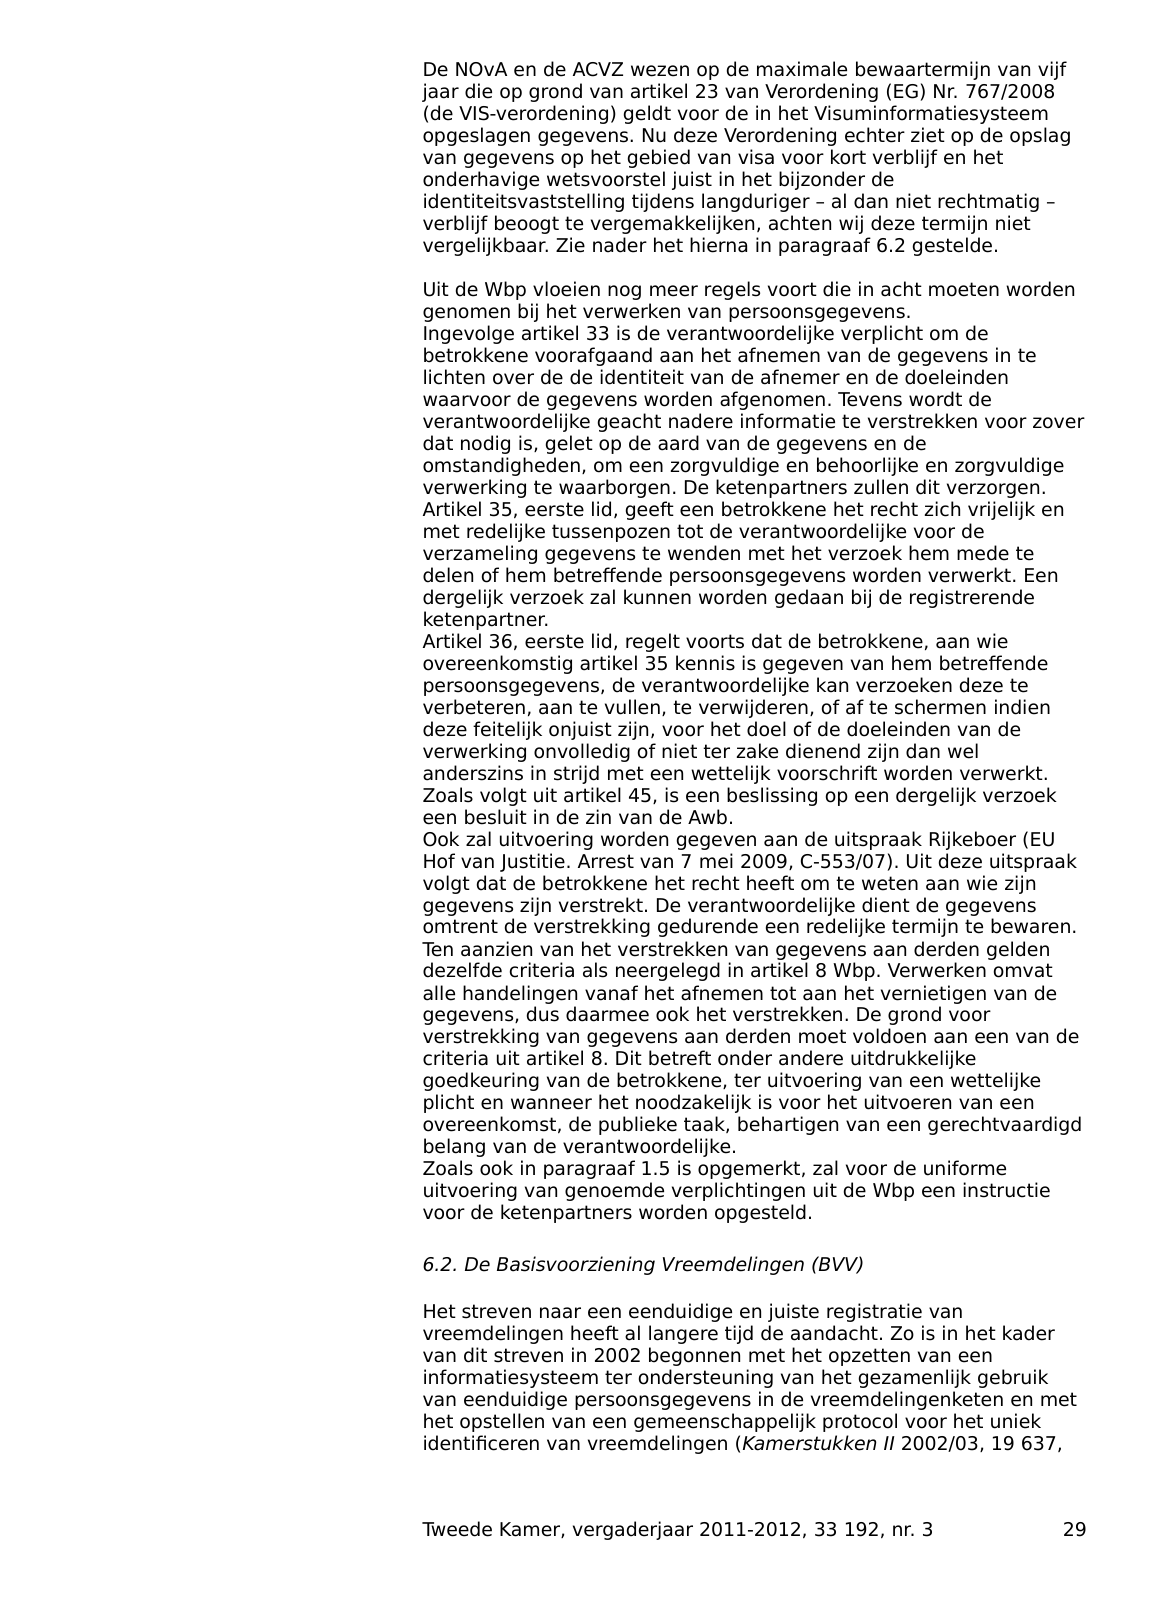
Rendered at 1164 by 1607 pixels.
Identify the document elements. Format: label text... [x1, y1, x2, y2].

text De NOvA en de ACVZ wezen op de maximale bewaartermijn van vijf jaar die op grond van artikel 23 van Verordening (EG) Nr. 767/2008 (de VIS-verordening) geldt voor de in het Visuminformatiesysteem opgeslagen gegevens. Nu deze Verordening echter ziet op de opslag van gegevens op het gebied van visa voor kort verblijf en het onderhavige wetsvoorstel juist in het bijzonder de identiteitsvaststelling tijdens langduriger – al dan niet rechtmatig – verblijf beoogt te vergemakkelijken, achten wij deze termijn niet vergelijkbaar. Zie nader het hierna in paragraaf 6.2 gestelde. [422, 59, 1087, 257]
text Zoals ook in paragraaf 1.5 is opgemerkt, zal voor de uniforme uitvoering van genoemde verplichtingen uit de Wbp een instructie voor de ketenpartners worden opgesteld. [422, 1158, 1087, 1224]
text Het streven naar een eenduidige en juiste registratie van vreemdelingen heeft al langere tijd de aandacht. Zo is in het kader van dit streven in 2002 begonnen met het opzetten van een informatiesysteem ter ondersteuning van het gezamenlijk gebruik van eenduidige persoonsgegevens in de vreemdelingenketen en met het opstellen van een gemeenschappelijk protocol voor het uniek identificeren van vreemdelingen (Kamerstukken II 2002/03, 19 637, [422, 1301, 1087, 1455]
text Ingevolge artikel 33 is de verantwoordelijke verplicht om de betrokkene voorafgaand aan het afnemen van de gegevens in te lichten over de de identiteit van de afnemer en de doeleinden waarvoor de gegevens worden afgenomen. Tevens wordt de verantwoordelijke geacht nadere informatie te verstrekken voor zover dat nodig is, gelet op de aard van de gegevens en de omstandigheden, om een zorgvuldige en behoorlijke en zorgvuldige verwerking te waarborgen. De ketenpartners zullen dit verzorgen. [422, 323, 1087, 499]
text Artikel 36, eerste lid, regelt voorts dat de betrokkene, aan wie overeenkomstig artikel 35 kennis is gegeven van hem betreffende persoonsgegevens, de verantwoordelijke kan verzoeken deze te verbeteren, aan te vullen, te verwijderen, of af te schermen indien deze feitelijk onjuist zijn, voor het doel of de doeleinden van de verwerking onvolledig of niet ter zake dienend zijn dan wel anderszins in strijd met een wettelijk voorschrift worden verwerkt. Zoals volgt uit artikel 45, is een beslissing op een dergelijk verzoek een besluit in de zin van de Awb. [422, 631, 1087, 828]
text Uit de Wbp vloeien nog meer regels voort die in acht moeten worden genomen bij het verwerken van persoonsgegevens. [422, 279, 1087, 323]
text Artikel 35, eerste lid, geeft een betrokkene het recht zich vrijelijk en met redelijke tussenpozen tot de verantwoordelijke voor de verzameling gegevens te wenden met het verzoek hem mede te delen of hem betreffende persoonsgegevens worden verwerkt. Een dergelijk verzoek zal kunnen worden gedaan bij de registrerende ketenpartner. [422, 499, 1087, 631]
subtitle 6.2. De Basisvoorziening Vreemdelingen (BVV) [422, 1254, 1087, 1276]
text Ook zal uitvoering worden gegeven aan de uitspraak Rijkeboer (EU Hof van Justitie. Arrest van 7 mei 2009, C-553/07). Uit deze uitspraak volgt dat de betrokkene het recht heeft om te weten aan wie zijn gegevens zijn verstrekt. De verantwoordelijke dient de gegevens omtrent de verstrekking gedurende een redelijke termijn te bewaren. Ten aanzien van het verstrekken van gegevens aan derden gelden dezelfde criteria als neergelegd in artikel 8 Wbp. Verwerken omvat alle handelingen vanaf het afnemen tot aan het vernietigen van de gegevens, dus daarmee ook het verstrekken. De grond voor verstrekking van gegevens aan derden moet voldoen aan een van de criteria uit artikel 8. Dit betreft onder andere uitdrukkelijke goedkeuring van de betrokkene, ter uitvoering van een wettelijke plicht en wanneer het noodzakelijk is voor het uitvoeren van een overeenkomst, de publieke taak, behartigen van een gerechtvaardigd belang van de verantwoordelijke. [422, 828, 1087, 1158]
